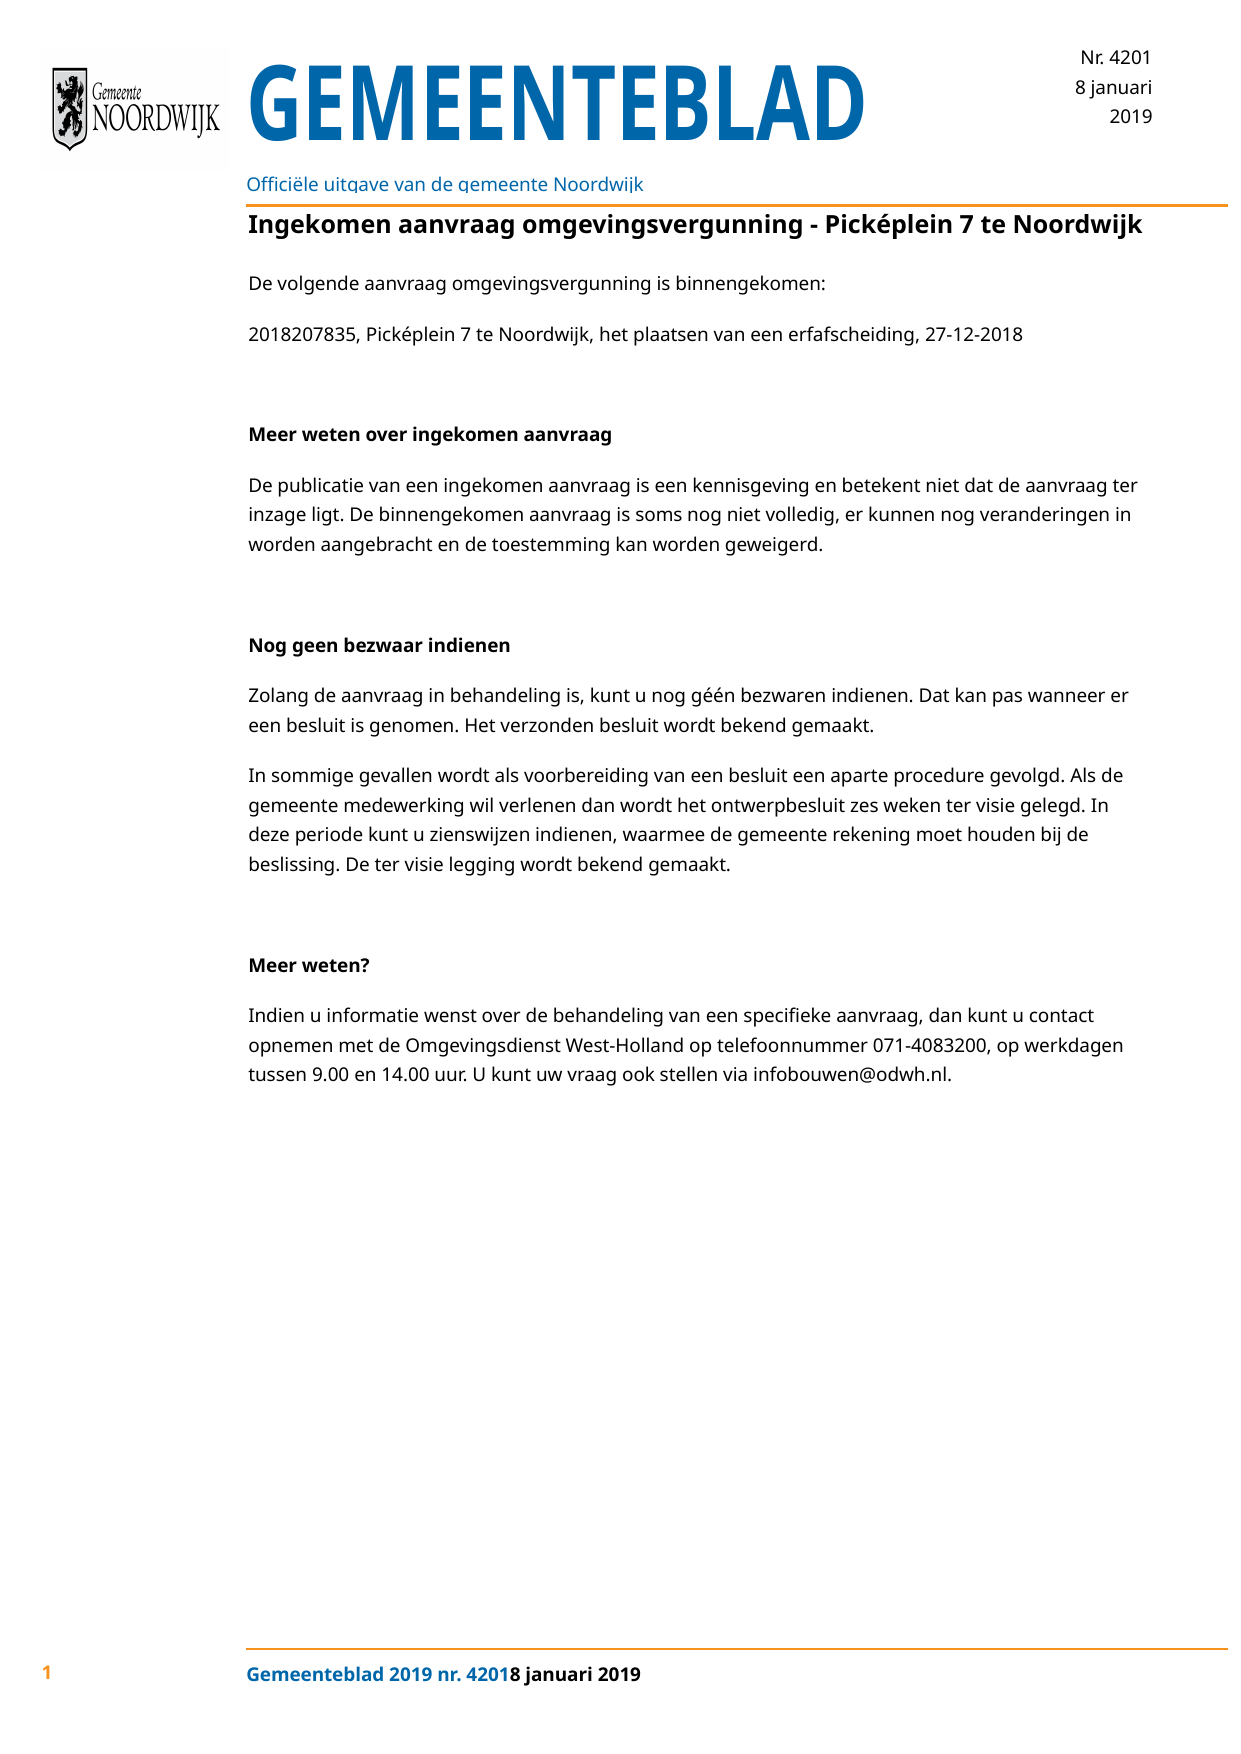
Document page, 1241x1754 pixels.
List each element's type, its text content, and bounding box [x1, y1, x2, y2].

text Meer weten? [248, 952, 1152, 978]
text 2018207835, Picképlein 7 te Noordwijk, het plaatsen van een erfafscheiding, 27-12-2018 [248, 321, 1152, 346]
text Meer weten over ingekomen aanvraag [248, 422, 1152, 447]
text De volgende aanvraag omgevingsvergunning is binnengekomen: [248, 270, 1152, 296]
text In sommige gevallen wordt als voorbereiding van een besluit een aparte procedure gevolgd. Als de gemeente medewerking wil verlenen dan wordt het ontwerpbesluit zes weken ter visie gelegd. In deze periode kunt u zienswijzen indienen, waarmee de gemeente rekening moet houden bij de beslissing. De ter visie legging wordt bekend gemaakt. [248, 762, 1152, 877]
text De publicatie van een ingekomen aanvraag is een kennisgeving en betekent niet dat de aanvraag ter inzage ligt. De binnengekomen aanvraag is soms nog niet volledig, er kunnen nog veranderingen in worden aangebracht en de toestemming kan worden geweigerd. [248, 472, 1152, 557]
text Indien u informatie wenst over de behandeling van een specifieke aanvraag, dan kunt u contact opnemen met de Omgevingsdienst West-Holland op telefoonnummer 071-4083200, op werkdagen tussen 9.00 en 14.00 uur. U kunt uw vraag ook stellen via infobouwen@odwh.nl. [248, 1002, 1152, 1087]
text Nog geen bezwaar indienen [248, 632, 1152, 658]
text Zolang de aanvraag in behandeling is, kunt u nog géén bezwaren indienen. Dat kan pas wanneer er een besluit is genomen. Het verzonden besluit wordt bekend gemaakt. [248, 682, 1152, 738]
text Ingekomen aanvraag omgevingsvergunning - Picképlein 7 te Noordwijk [248, 207, 1152, 241]
picture [41, 47, 231, 172]
